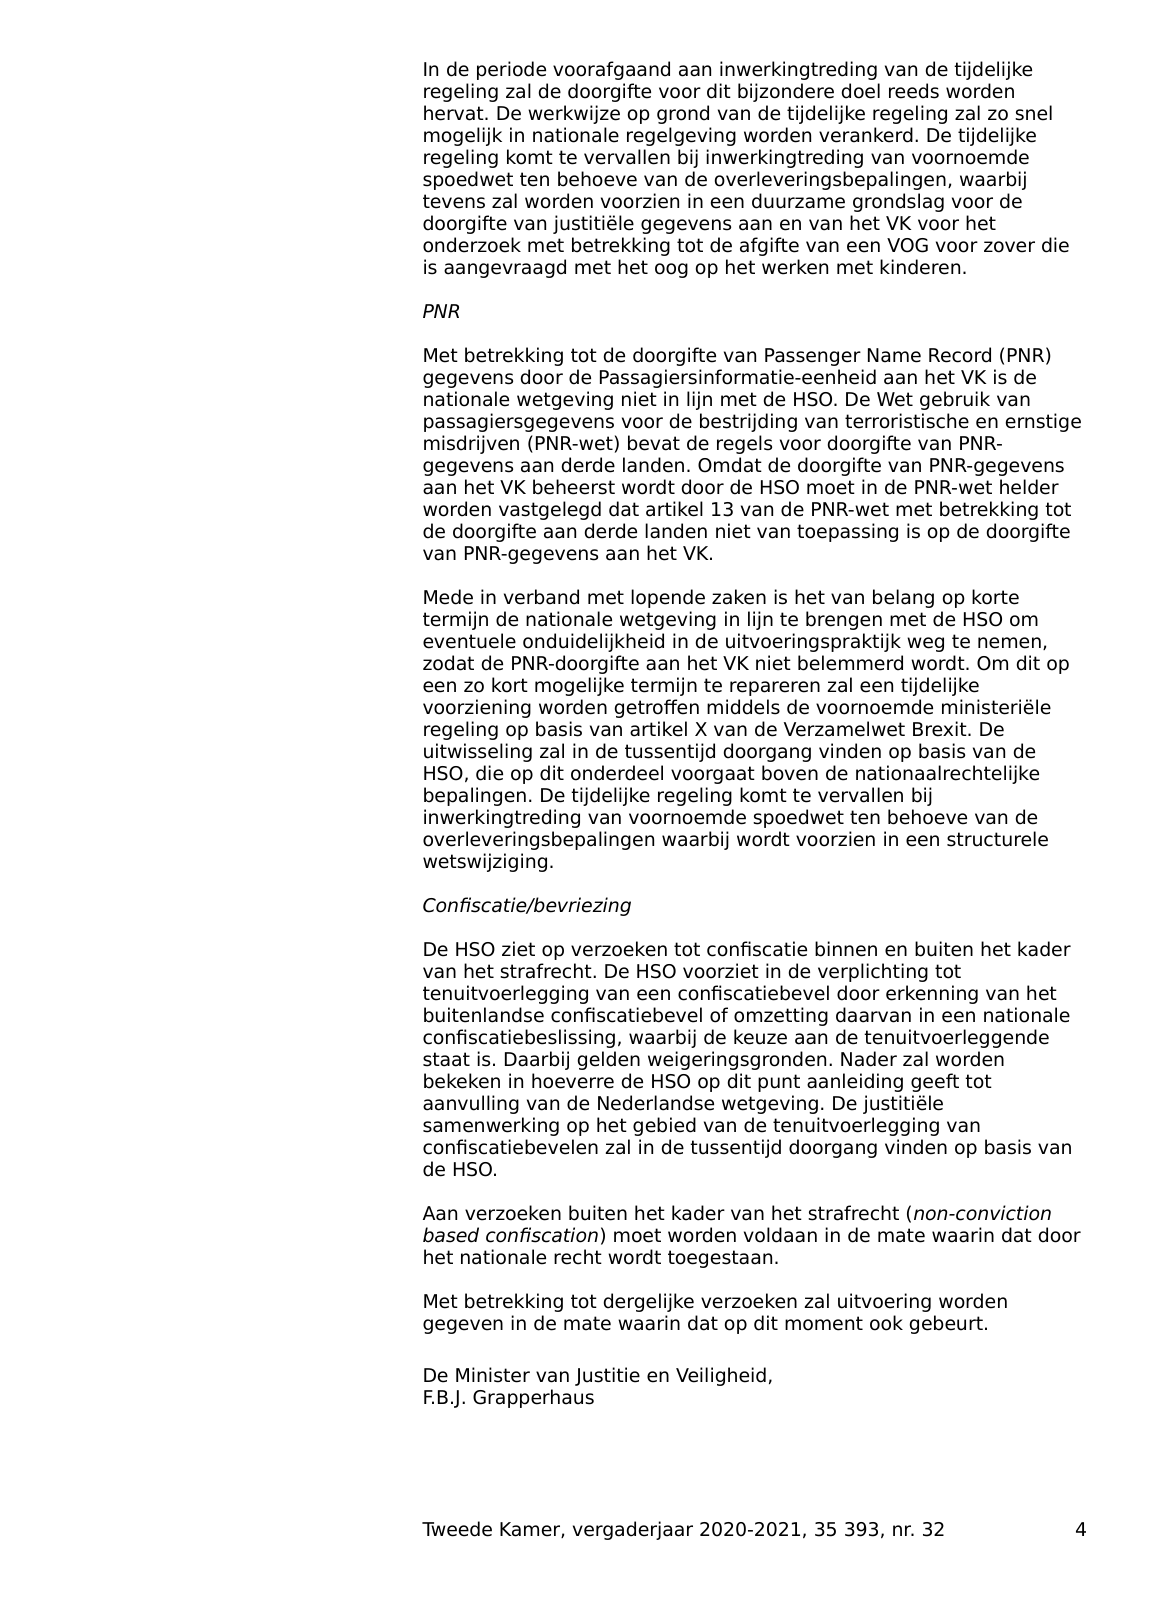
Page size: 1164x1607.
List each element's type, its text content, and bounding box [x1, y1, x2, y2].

subtitle PNR [422, 301, 1087, 323]
text In de periode voorafgaand aan inwerkingtreding van de tijdelijke regeling zal de doorgifte voor dit bijzondere doel reeds worden hervat. De werkwijze op grond van de tijdelijke regeling zal zo snel mogelijk in nationale regelgeving worden verankerd. De tijdelijke regeling komt te vervallen bij inwerkingtreding van voornoemde spoedwet ten behoeve van de overleveringsbepalingen, waarbij tevens zal worden voorzien in een duurzame grondslag voor de doorgifte van justitiële gegevens aan en van het VK voor het onderzoek met betrekking tot de afgifte van een VOG voor zover die is aangevraagd met het oog op het werken met kinderen. [422, 59, 1087, 279]
subtitle Confiscatie/bevriezing [422, 895, 1087, 917]
text Met betrekking tot de doorgifte van Passenger Name Record (PNR) gegevens door de Passagiersinformatie-eenheid aan het VK is de nationale wetgeving niet in lijn met de HSO. De Wet gebruik van passagiersgegevens voor de bestrijding van terroristische en ernstige misdrijven (PNR-wet) bevat de regels voor doorgifte van PNR-gegevens aan derde landen. Omdat de doorgifte van PNR-gegevens aan het VK beheerst wordt door de HSO moet in de PNR-wet helder worden vastgelegd dat artikel 13 van de PNR-wet met betrekking tot de doorgifte aan derde landen niet van toepassing is op de doorgifte van PNR-gegevens aan het VK. [422, 345, 1087, 565]
text Met betrekking tot dergelijke verzoeken zal uitvoering worden gegeven in de mate waarin dat op dit moment ook gebeurt. [422, 1291, 1087, 1335]
text Aan verzoeken buiten het kader van het strafrecht (non-conviction based confiscation) moet worden voldaan in de mate waarin dat door het nationale recht wordt toegestaan. [422, 1203, 1087, 1269]
text De Minister van Justitie en Veiligheid, F.B.J. Grapperhaus [422, 1365, 1087, 1409]
text Mede in verband met lopende zaken is het van belang op korte termijn de nationale wetgeving in lijn te brengen met de HSO om eventuele onduidelijkheid in de uitvoeringspraktijk weg te nemen, zodat de PNR-doorgifte aan het VK niet belemmerd wordt. Om dit op een zo kort mogelijke termijn te repareren zal een tijdelijke voorziening worden getroffen middels de voornoemde ministeriële regeling op basis van artikel X van de Verzamelwet Brexit. De uitwisseling zal in de tussentijd doorgang vinden op basis van de HSO, die op dit onderdeel voorgaat boven de nationaalrechtelijke bepalingen. De tijdelijke regeling komt te vervallen bij inwerkingtreding van voornoemde spoedwet ten behoeve van de overleveringsbepalingen waarbij wordt voorzien in een structurele wetswijziging. [422, 587, 1087, 873]
text De HSO ziet op verzoeken tot confiscatie binnen en buiten het kader van het strafrecht. De HSO voorziet in de verplichting tot tenuitvoerlegging van een confiscatiebevel door erkenning van het buitenlandse confiscatiebevel of omzetting daarvan in een nationale confiscatiebeslissing, waarbij de keuze aan de tenuitvoerleggende staat is. Daarbij gelden weigeringsgronden. Nader zal worden bekeken in hoeverre de HSO op dit punt aanleiding geeft tot aanvulling van de Nederlandse wetgeving. De justitiële samenwerking op het gebied van de tenuitvoerlegging van confiscatiebevelen zal in de tussentijd doorgang vinden op basis van de HSO. [422, 939, 1087, 1181]
